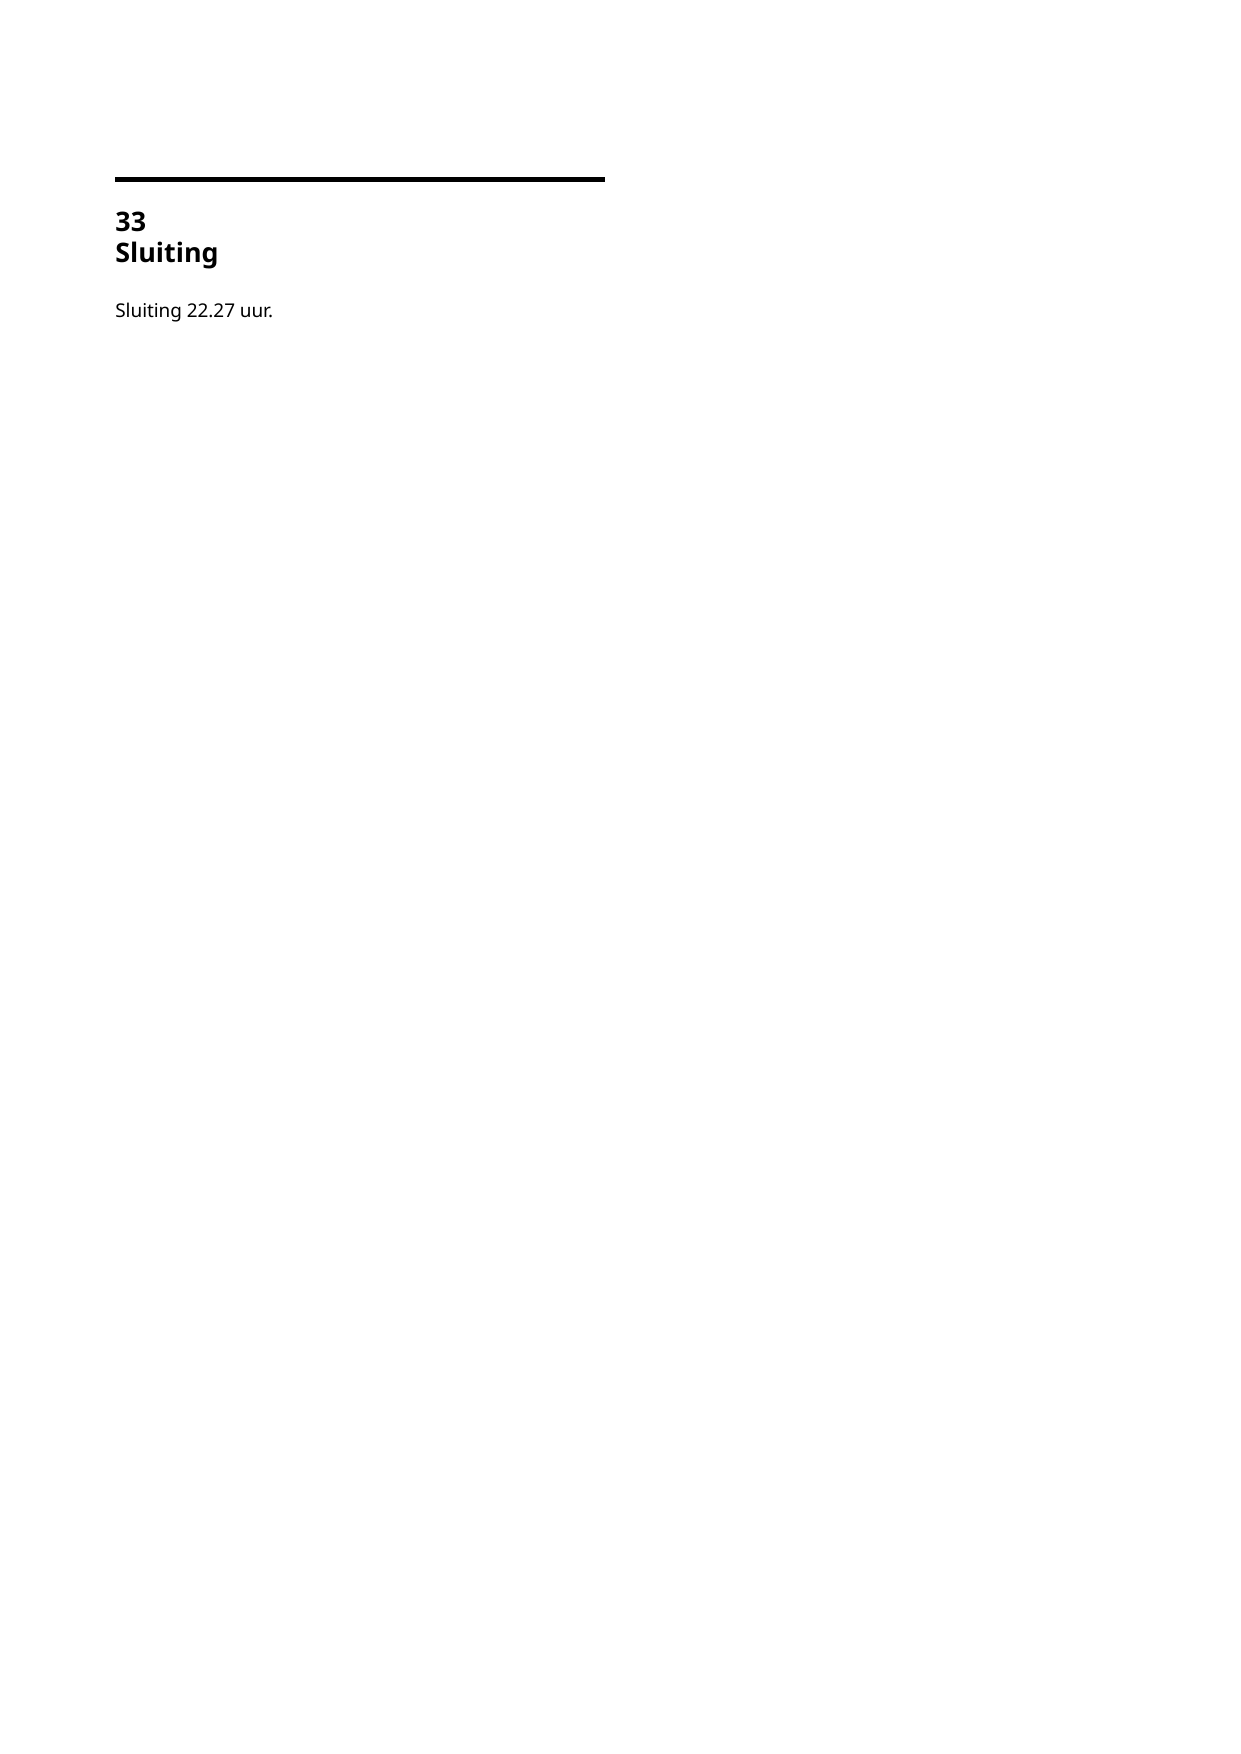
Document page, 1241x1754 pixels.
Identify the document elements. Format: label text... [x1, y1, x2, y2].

text Sluiting [115, 239, 605, 283]
text 33 [115, 203, 605, 239]
text Sluiting 22.27 uur. [115, 302, 605, 322]
